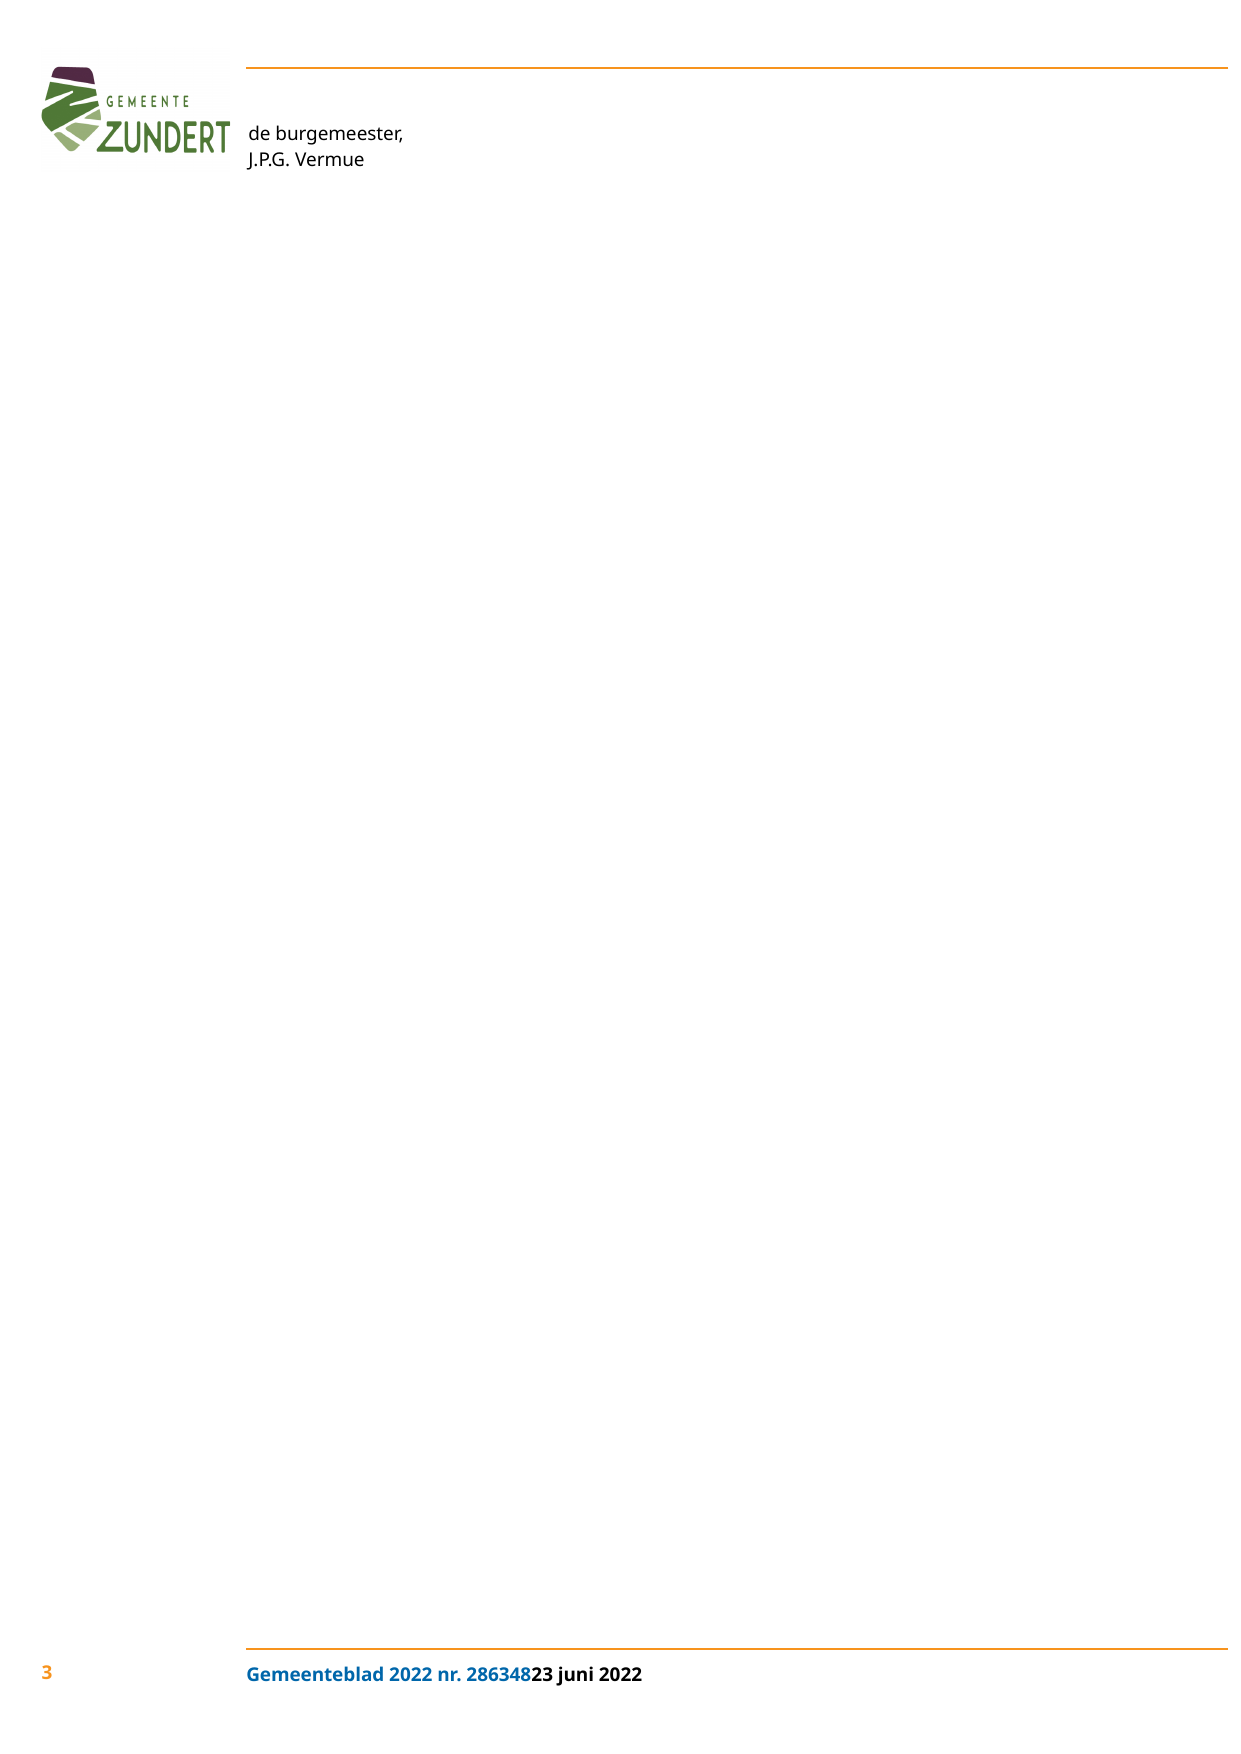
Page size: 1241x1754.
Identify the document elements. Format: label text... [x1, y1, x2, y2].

text J.P.G. Vermue [248, 146, 1152, 172]
picture [41, 47, 231, 172]
text de burgemeester, [248, 121, 1152, 146]
